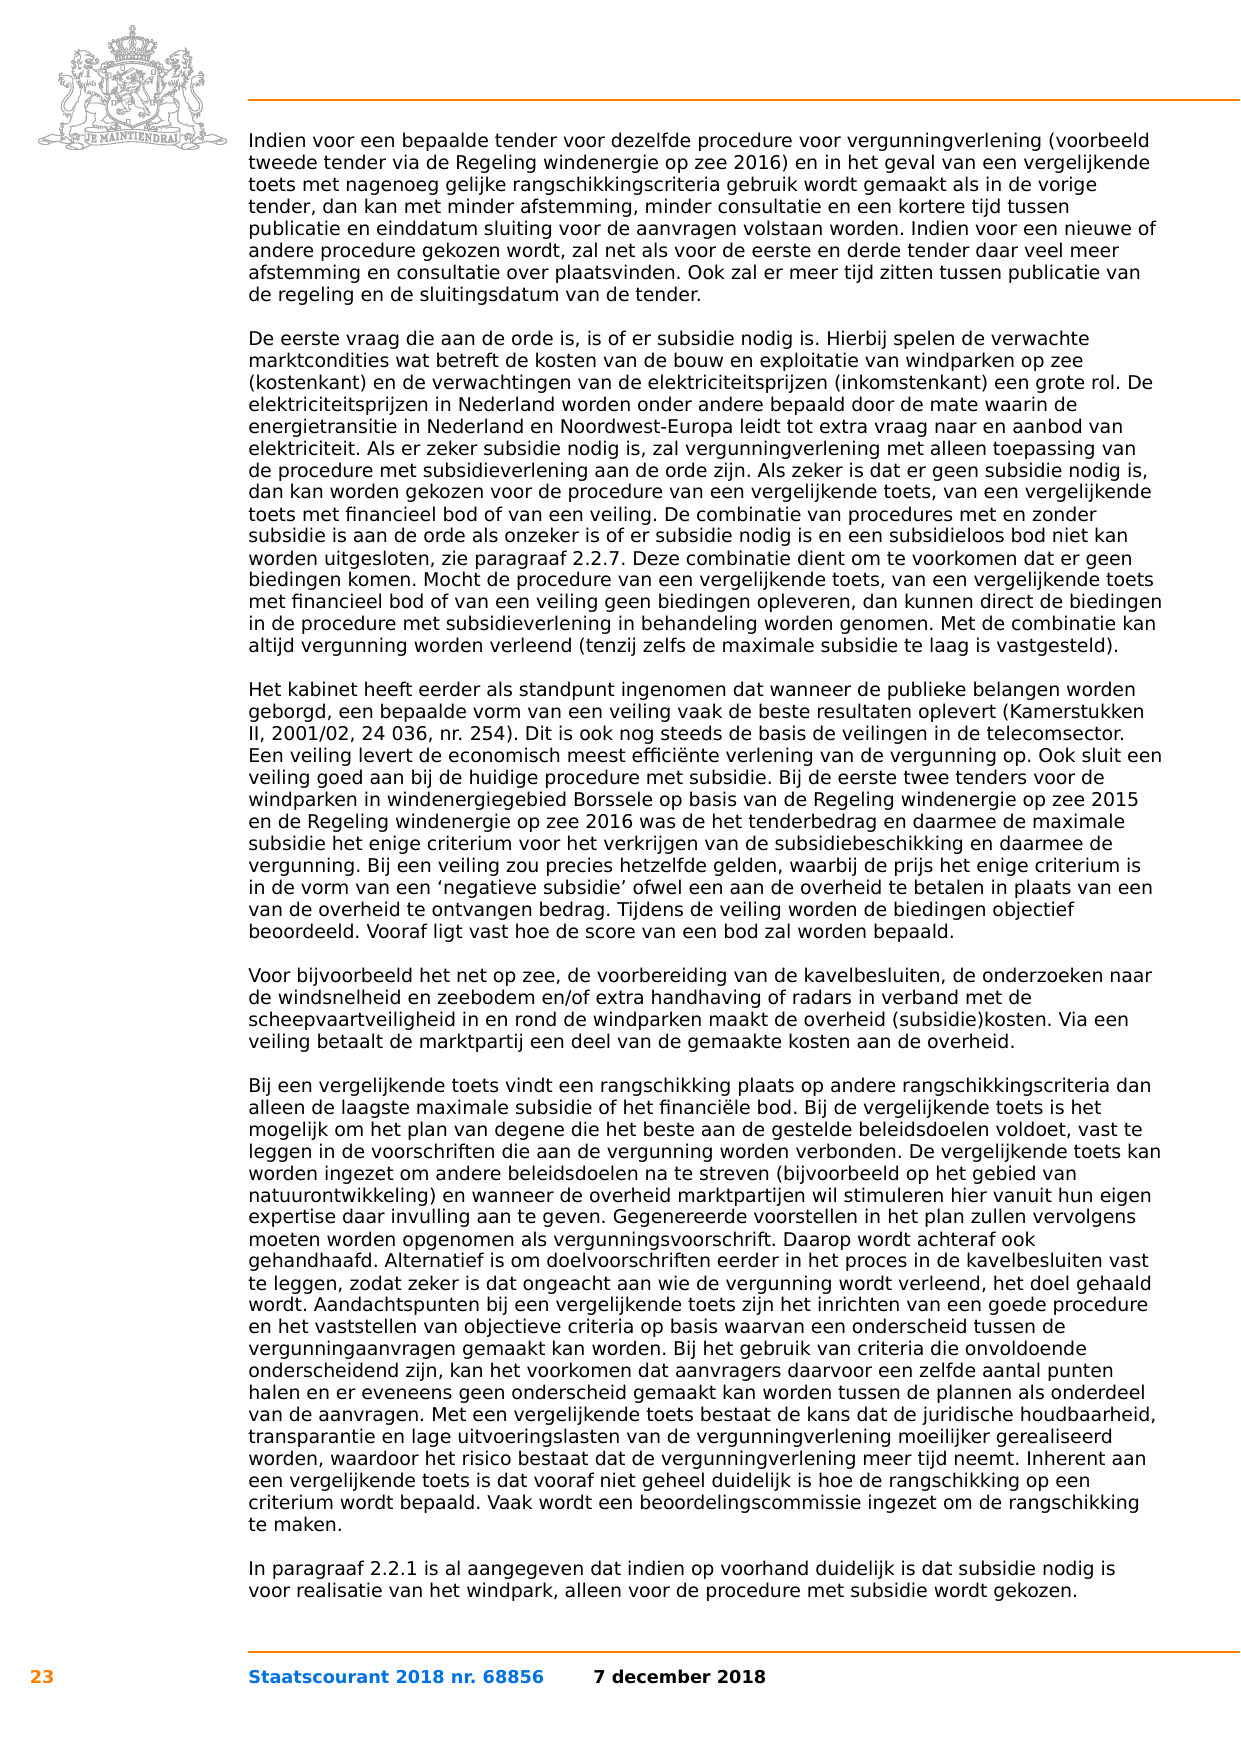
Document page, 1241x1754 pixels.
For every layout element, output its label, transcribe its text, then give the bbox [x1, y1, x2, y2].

text Bij een vergelijkende toets vindt een rangschikking plaats op andere rangschikkingscriteria dan alleen de laagste maximale subsidie of het financiële bod. Bij de vergelijkende toets is het mogelijk om het plan van degene die het beste aan de gestelde beleidsdoelen voldoet, vast te leggen in de voorschriften die aan de vergunning worden verbonden. De vergelijkende toets kan worden ingezet om andere beleidsdoelen na te streven (bijvoorbeeld op het gebied van natuurontwikkeling) en wanneer de overheid marktpartijen wil stimuleren hier vanuit hun eigen expertise daar invulling aan te geven. Gegenereerde voorstellen in het plan zullen vervolgens moeten worden opgenomen als vergunningsvoorschrift. Daarop wordt achteraf ook gehandhaafd. Alternatief is om doelvoorschriften eerder in het proces in de kavelbesluiten vast te leggen, zodat zeker is dat ongeacht aan wie de vergunning wordt verleend, het doel gehaald wordt. Aandachtspunten bij een vergelijkende toets zijn het inrichten van een goede procedure en het vaststellen van objectieve criteria op basis waarvan een onderscheid tussen de vergunningaanvragen gemaakt kan worden. Bij het gebruik van criteria die onvoldoende onderscheidend zijn, kan het voorkomen dat aanvragers daarvoor een zelfde aantal punten halen en er eveneens geen onderscheid gemaakt kan worden tussen de plannen als onderdeel van de aanvragen. Met een vergelijkende toets bestaat de kans dat de juridische houdbaarheid, transparantie en lage uitvoeringslasten van de vergunningverlening moeilijker gerealiseerd worden, waardoor het risico bestaat dat de vergunningverlening meer tijd neemt. Inherent aan een vergelijkende toets is dat vooraf niet geheel duidelijk is hoe de rangschikking op een criterium wordt bepaald. Vaak wordt een beoordelingscommissie ingezet om de rangschikking te maken. [248, 1074, 1163, 1536]
text Het kabinet heeft eerder als standpunt ingenomen dat wanneer de publieke belangen worden geborgd, een bepaalde vorm van een veiling vaak de beste resultaten oplevert (Kamerstukken II, 2001/02, 24 036, nr. 254). Dit is ook nog steeds de basis de veilingen in de telecomsector. Een veiling levert de economisch meest efficiënte verlening van de vergunning op. Ook sluit een veiling goed aan bij de huidige procedure met subsidie. Bij de eerste twee tenders voor de windparken in windenergiegebied Borssele op basis van de Regeling windenergie op zee 2015 en de Regeling windenergie op zee 2016 was de het tenderbedrag en daarmee de maximale subsidie het enige criterium voor het verkrijgen van de subsidiebeschikking en daarmee de vergunning. Bij een veiling zou precies hetzelfde gelden, waarbij de prijs het enige criterium is in de vorm van een ‘negatieve subsidie’ ofwel een aan de overheid te betalen in plaats van een van de overheid te ontvangen bedrag. Tijdens de veiling worden de biedingen objectief beoordeeld. Vooraf ligt vast hoe de score van een bod zal worden bepaald. [248, 679, 1163, 943]
text De eerste vraag die aan de orde is, is of er subsidie nodig is. Hierbij spelen de verwachte marktcondities wat betreft de kosten van de bouw en exploitatie van windparken op zee (kostenkant) en de verwachtingen van de elektriciteitsprijzen (inkomstenkant) een grote rol. De elektriciteitsprijzen in Nederland worden onder andere bepaald door de mate waarin de energietransitie in Nederland en Noordwest-Europa leidt tot extra vraag naar en aanbod van elektriciteit. Als er zeker subsidie nodig is, zal vergunningverlening met alleen toepassing van de procedure met subsidieverlening aan de orde zijn. Als zeker is dat er geen subsidie nodig is, dan kan worden gekozen voor de procedure van een vergelijkende toets, van een vergelijkende toets met financieel bod of van een veiling. De combinatie van procedures met en zonder subsidie is aan de orde als onzeker is of er subsidie nodig is en een subsidieloos bod niet kan worden uitgesloten, zie paragraaf 2.2.7. Deze combinatie dient om te voorkomen dat er geen biedingen komen. Mocht de procedure van een vergelijkende toets, van een vergelijkende toets met financieel bod of van een veiling geen biedingen opleveren, dan kunnen direct de biedingen in de procedure met subsidieverlening in behandeling worden genomen. Met de combinatie kan altijd vergunning worden verleend (tenzij zelfs de maximale subsidie te laag is vastgesteld). [248, 328, 1163, 657]
text Indien voor een bepaalde tender voor dezelfde procedure voor vergunningverlening (voorbeeld tweede tender via de Regeling windenergie op zee 2016) en in het geval van een vergelijkende toets met nagenoeg gelijke rangschikkingscriteria gebruik wordt gemaakt als in de vorige tender, dan kan met minder afstemming, minder consultatie en een kortere tijd tussen publicatie en einddatum sluiting voor de aanvragen volstaan worden. Indien voor een nieuwe of andere procedure gekozen wordt, zal net als voor de eerste en derde tender daar veel meer afstemming en consultatie over plaatsvinden. Ook zal er meer tijd zitten tussen publicatie van de regeling en de sluitingsdatum van de tender. [248, 130, 1163, 306]
text In paragraaf 2.2.1 is al aangegeven dat indien op voorhand duidelijk is dat subsidie nodig is voor realisatie van het windpark, alleen voor de procedure met subsidie wordt gekozen. [248, 1558, 1163, 1602]
picture [38, 25, 227, 150]
text Voor bijvoorbeeld het net op zee, de voorbereiding van de kavelbesluiten, de onderzoeken naar de windsnelheid en zeebodem en/of extra handhaving of radars in verband met de scheepvaartveiligheid in en rond de windparken maakt de overheid (subsidie)kosten. Via een veiling betaalt de marktpartij een deel van de gemaakte kosten aan de overheid. [248, 965, 1163, 1053]
